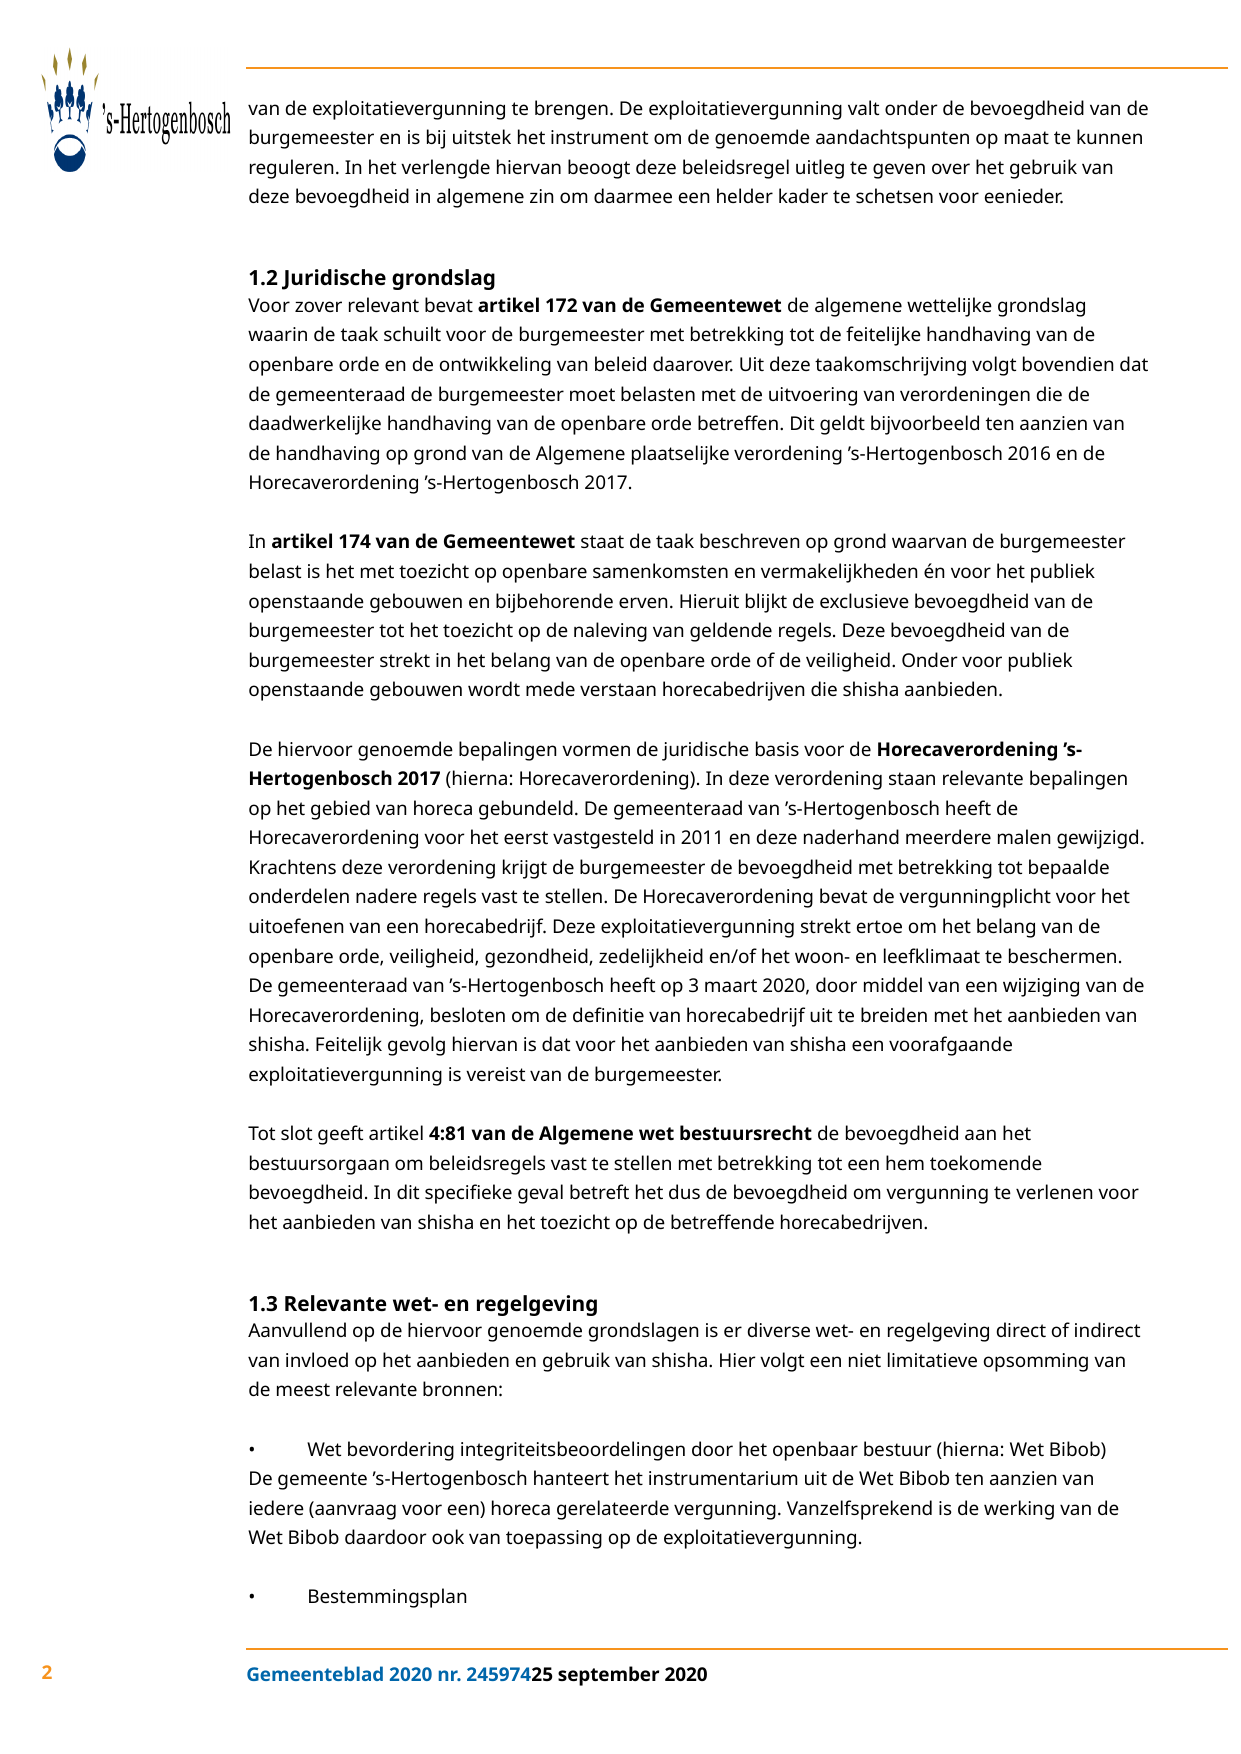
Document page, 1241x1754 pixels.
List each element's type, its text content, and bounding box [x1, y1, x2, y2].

text Aanvullend op de hiervoor genoemde grondslagen is er diverse wet- en regelgeving direct of indirect van invloed op het aanbieden en gebruik van shisha. Hier volgt een niet limitatieve opsomming van de meest relevante bronnen: [248, 1317, 1152, 1402]
text Tot slot geeft artikel 4:81 van de Algemene wet bestuursrecht de bevoegdheid aan het bestuursorgaan om beleidsregels vast te stellen met betrekking tot een hem toekomende bevoegdheid. In dit specifieke geval betreft het dus de bevoegdheid om vergunning te verlenen voor het aanbieden van shisha en het toezicht op de betreffende horecabedrijven. [248, 1120, 1152, 1235]
list Bestemmingsplan [248, 1584, 1152, 1609]
picture [41, 47, 231, 172]
list Wet bevordering integriteitsbeoordelingen door het openbaar bestuur (hierna: Wet Bibob) [248, 1436, 1152, 1462]
text 1.2 Juridische grondslag [248, 263, 1152, 292]
text De gemeente ’s-Hertogenbosch hanteert het instrumentarium uit de Wet Bibob ten aanzien van iedere (aanvraag voor een) horeca gerelateerde vergunning. Vanzelfsprekend is de werking van de Wet Bibob daardoor ook van toepassing op de exploitatievergunning. [248, 1465, 1152, 1550]
text De hiervoor genoemde bepalingen vormen de juridische basis voor de Horecaverordening ’s-Hertogenbosch 2017 (hierna: Horecaverordening). In deze verordening staan relevante bepalingen op het gebied van horeca gebundeld. De gemeenteraad van ’s-Hertogenbosch heeft de Horecaverordening voor het eerst vastgesteld in 2011 en deze naderhand meerdere malen gewijzigd. Krachtens deze verordening krijgt de burgemeester de bevoegdheid met betrekking tot bepaalde onderdelen nadere regels vast te stellen. De Horecaverordening bevat de vergunningplicht voor het uitoefenen van een horecabedrijf. Deze exploitatievergunning strekt ertoe om het belang van de openbare orde, veiligheid, gezondheid, zedelijkheid en/of het woon- en leefklimaat te beschermen. De gemeenteraad van ’s-Hertogenbosch heeft op 3 maart 2020, door middel van een wijziging van de Horecaverordening, besloten om de definitie van horecabedrijf uit te breiden met het aanbieden van shisha. Feitelijk gevolg hiervan is dat voor het aanbieden van shisha een voorafgaande exploitatievergunning is vereist van de burgemeester. [248, 736, 1152, 1087]
text 1.3 Relevante wet- en regelgeving [248, 1289, 1152, 1317]
text van de exploitatievergunning te brengen. De exploitatievergunning valt onder de bevoegdheid van de burgemeester en is bij uitstek het instrument om de genoemde aandachtspunten op maat te kunnen reguleren. In het verlengde hiervan beoogt deze beleidsregel uitleg te geven over het gebruik van deze bevoegdheid in algemene zin om daarmee een helder kader te schetsen voor eenieder. [248, 95, 1152, 209]
text In artikel 174 van de Gemeentewet staat de taak beschreven op grond waarvan de burgemeester belast is het met toezicht op openbare samenkomsten en vermakelijkheden én voor het publiek openstaande gebouwen en bijbehorende erven. Hieruit blijkt de exclusieve bevoegdheid van de burgemeester tot het toezicht op de naleving van geldende regels. Deze bevoegdheid van de burgemeester strekt in het belang van de openbare orde of de veiligheid. Onder voor publiek openstaande gebouwen wordt mede verstaan horecabedrijven die shisha aanbieden. [248, 529, 1152, 702]
text Voor zover relevant bevat artikel 172 van de Gemeentewet de algemene wettelijke grondslag waarin de taak schuilt voor de burgemeester met betrekking tot de feitelijke handhaving van de openbare orde en de ontwikkeling van beleid daarover. Uit deze taakomschrijving volgt bovendien dat de gemeenteraad de burgemeester moet belasten met de uitvoering van verordeningen die de daadwerkelijke handhaving van de openbare orde betreffen. Dit geldt bijvoorbeeld ten aanzien van de handhaving op grond van de Algemene plaatselijke verordening ’s-Hertogenbosch 2016 en de Horecaverordening ’s-Hertogenbosch 2017. [248, 292, 1152, 495]
